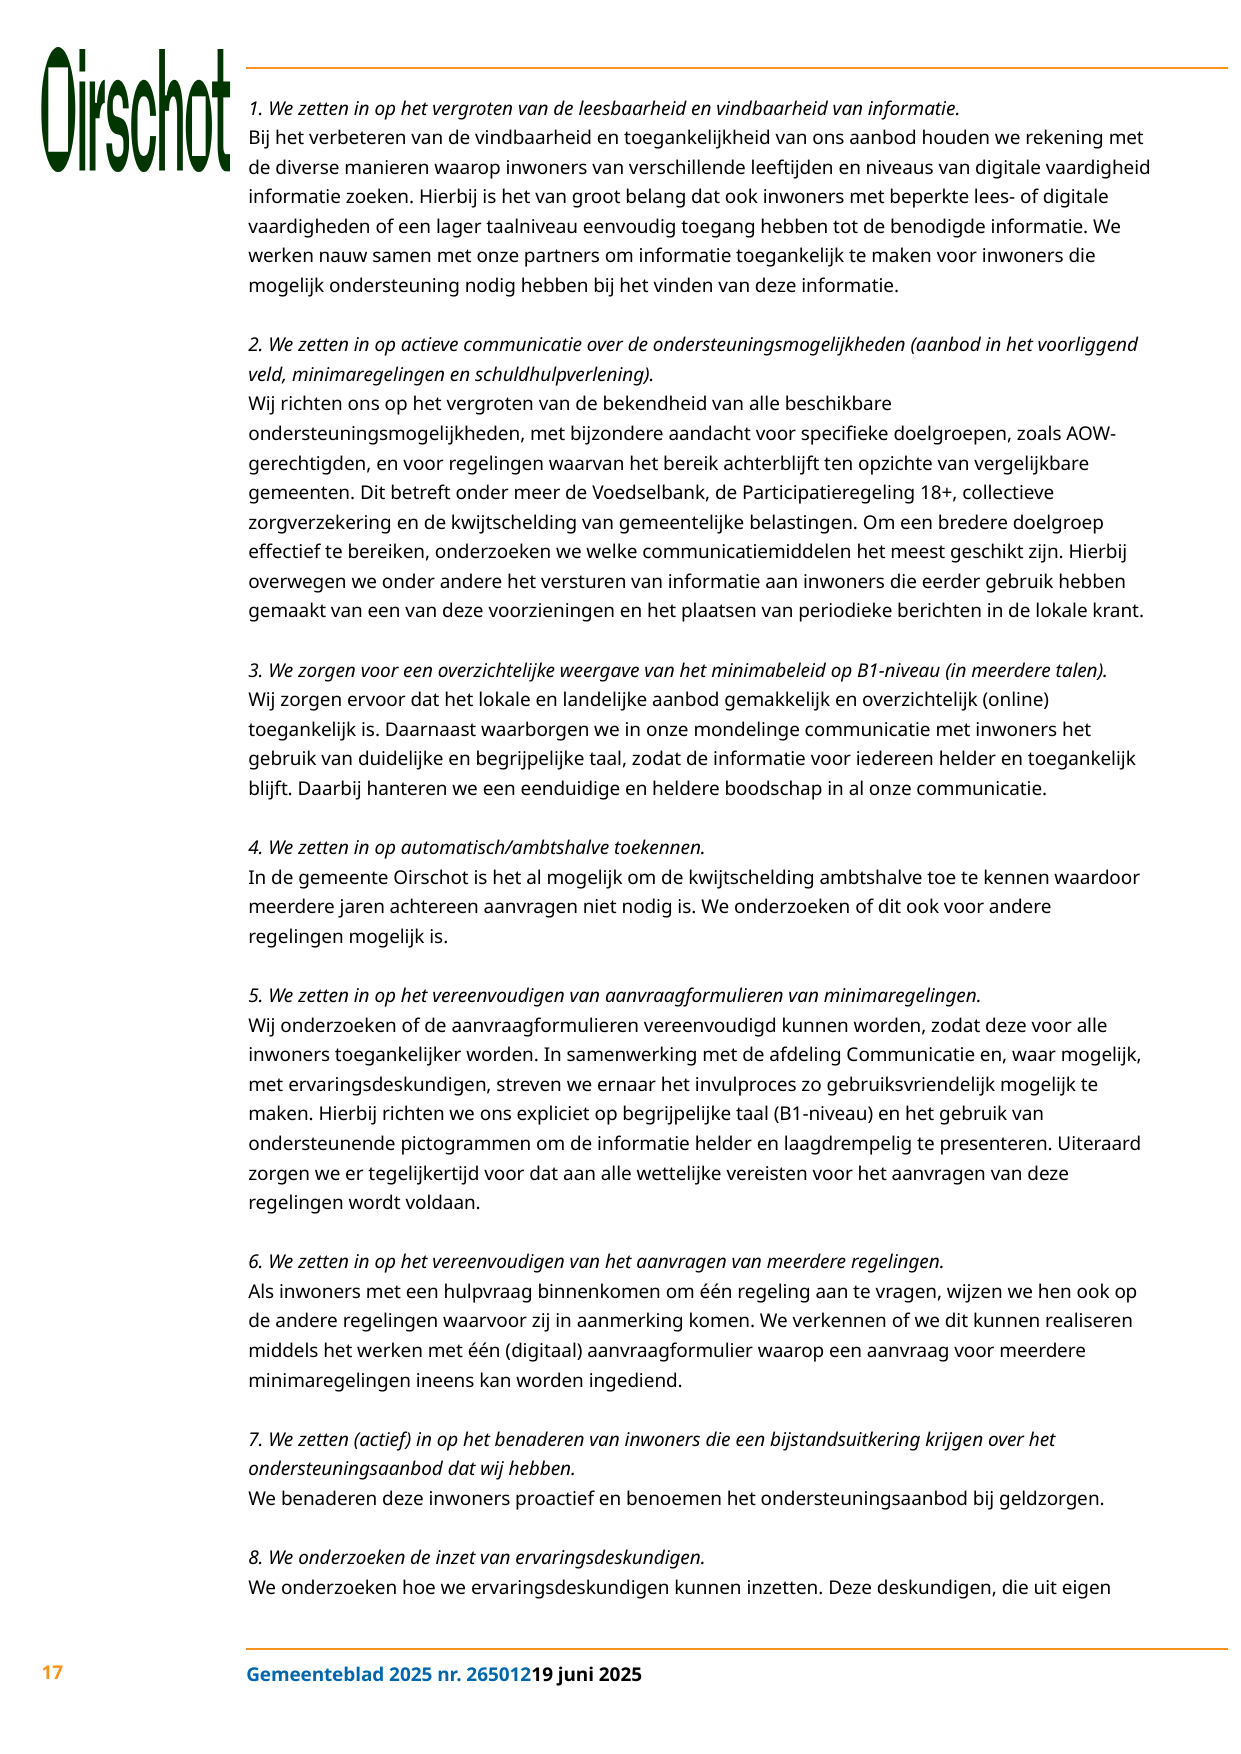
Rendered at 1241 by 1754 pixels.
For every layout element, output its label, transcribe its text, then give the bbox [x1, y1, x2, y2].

text 5. We zetten in op het vereenvoudigen van aanvraagformulieren van minimaregelingen. [248, 982, 1152, 1008]
text Wij richten ons op het vergroten van de bekendheid van alle beschikbare ondersteuningsmogelijkheden, met bijzondere aandacht voor specifieke doelgroepen, zoals AOW-gerechtigden, en voor regelingen waarvan het bereik achterblijft ten opzichte van vergelijkbare gemeenten. Dit betreft onder meer de Voedselbank, de Participatieregeling 18+, collectieve zorgverzekering en de kwijtschelding van gemeentelijke belastingen. Om een bredere doelgroep effectief te bereiken, onderzoeken we welke communicatiemiddelen het meest geschikt zijn. Hierbij overwegen we onder andere het versturen van informatie aan inwoners die eerder gebruik hebben gemaakt van een van deze voorzieningen en het plaatsen van periodieke berichten in de lokale krant. [248, 391, 1152, 623]
text 2. We zetten in op actieve communicatie over de ondersteuningsmogelijkheden (aanbod in het voorliggend veld, minimaregelingen en schuldhulpverlening). [248, 331, 1152, 387]
text We onderzoeken hoe we ervaringsdeskundigen kunnen inzetten. Deze deskundigen, die uit eigen [248, 1574, 1152, 1600]
text In de gemeente Oirschot is het al mogelijk om de kwijtschelding ambtshalve toe te kennen waardoor meerdere jaren achtereen aanvragen niet nodig is. We onderzoeken of dit ook voor andere regelingen mogelijk is. [248, 864, 1152, 949]
text 4. We zetten in op automatisch/ambtshalve toekennen. [248, 834, 1152, 860]
text Bij het verbeteren van de vindbaarheid en toegankelijkheid van ons aanbod houden we rekening met de diverse manieren waarop inwoners van verschillende leeftijden en niveaus van digitale vaardigheid informatie zoeken. Hierbij is het van groot belang dat ook inwoners met beperkte lees- of digitale vaardigheden of een lager taalniveau eenvoudig toegang hebben tot de benodigde informatie. We werken nauw samen met onze partners om informatie toegankelijk te maken voor inwoners die mogelijk ondersteuning nodig hebben bij het vinden van deze informatie. [248, 124, 1152, 298]
text Als inwoners met een hulpvraag binnenkomen om één regeling aan te vragen, wijzen we hen ook op de andere regelingen waarvoor zij in aanmerking komen. We verkennen of we dit kunnen realiseren middels het werken met één (digitaal) aanvraagformulier waarop een aanvraag voor meerdere minimaregelingen ineens kan worden ingediend. [248, 1278, 1152, 1393]
text We benaderen deze inwoners proactief en benoemen het ondersteuningsaanbod bij geldzorgen. [248, 1485, 1152, 1511]
picture [41, 47, 231, 172]
text 1. We zetten in op het vergroten van de leesbaarheid en vindbaarheid van informatie. [248, 95, 1152, 121]
text 8. We onderzoeken de inzet van ervaringsdeskundigen. [248, 1544, 1152, 1570]
text 7. We zetten (actief) in op het benaderen van inwoners die een bijstandsuitkering krijgen over het ondersteuningsaanbod dat wij hebben. [248, 1426, 1152, 1481]
text Wij onderzoeken of de aanvraagformulieren vereenvoudigd kunnen worden, zodat deze voor alle inwoners toegankelijker worden. In samenwerking met de afdeling Communicatie en, waar mogelijk, met ervaringsdeskundigen, streven we ernaar het invulproces zo gebruiksvriendelijk mogelijk te maken. Hierbij richten we ons expliciet op begrijpelijke taal (B1-niveau) en het gebruik van ondersteunende pictogrammen om de informatie helder en laagdrempelig te presenteren. Uiteraard zorgen we er tegelijkertijd voor dat aan alle wettelijke vereisten voor het aanvragen van deze regelingen wordt voldaan. [248, 1012, 1152, 1215]
text 3. We zorgen voor een overzichtelijke weergave van het minimabeleid op B1-niveau (in meerdere talen). [248, 657, 1152, 683]
text Wij zorgen ervoor dat het lokale en landelijke aanbod gemakkelijk en overzichtelijk (online) toegankelijk is. Daarnaast waarborgen we in onze mondelinge communicatie met inwoners het gebruik van duidelijke en begrijpelijke taal, zodat de informatie voor iedereen helder en toegankelijk blijft. Daarbij hanteren we een eenduidige en heldere boodschap in al onze communicatie. [248, 686, 1152, 801]
text 6. We zetten in op het vereenvoudigen van het aanvragen van meerdere regelingen. [248, 1248, 1152, 1274]
